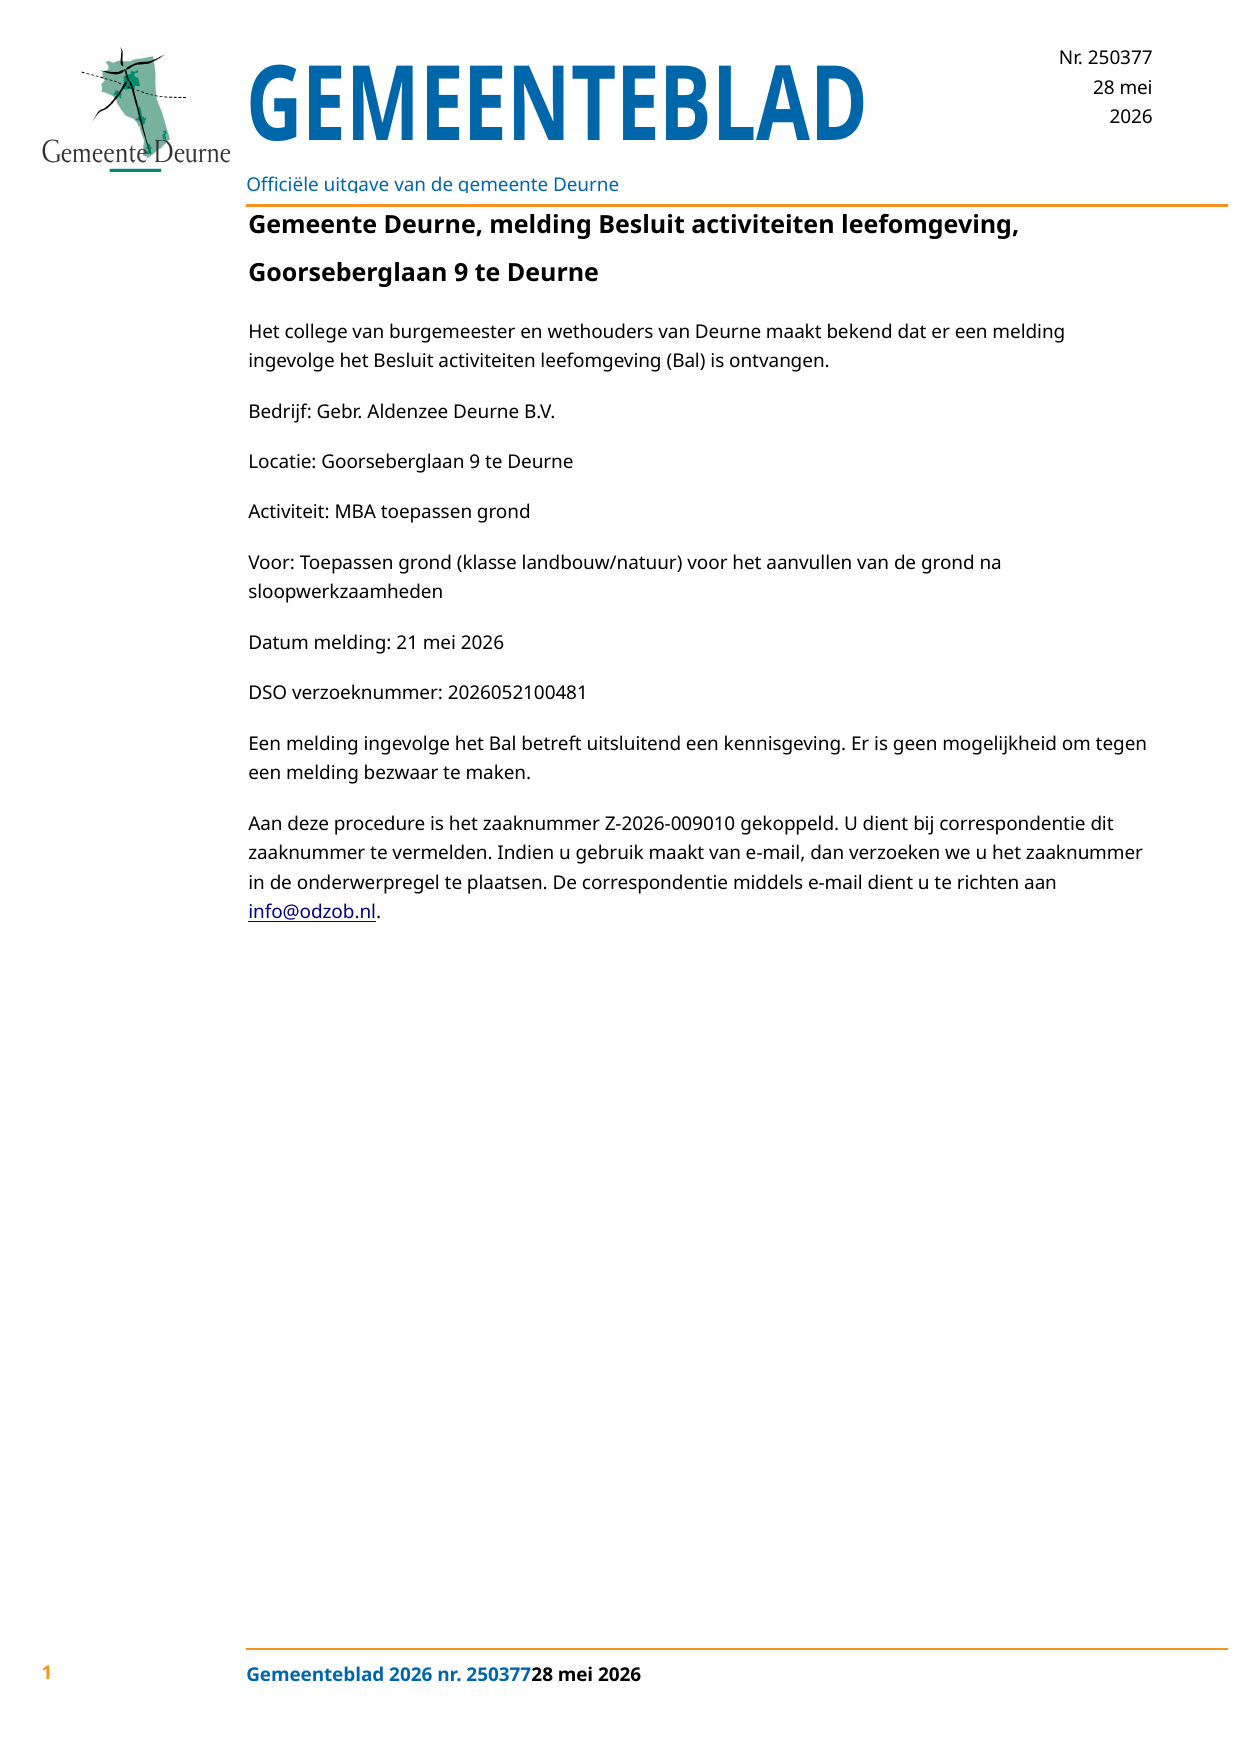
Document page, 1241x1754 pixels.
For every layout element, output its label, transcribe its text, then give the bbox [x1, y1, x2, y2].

text Gemeente Deurne, melding Besluit activiteiten leefomgeving, Goorseberglaan 9​ te Deurne [248, 207, 1152, 288]
text Activiteit: MBA toepassen grond [248, 499, 1152, 524]
text DSO verzoeknummer: 2026052100481 [248, 679, 1152, 705]
picture [41, 47, 231, 172]
text Datum melding: 21 mei 2026 [248, 629, 1152, 655]
text Bedrijf: Gebr. Aldenzee Deurne B.V. [248, 398, 1152, 424]
text Een melding ingevolge het Bal betreft uitsluitend een kennisgeving. Er is geen mogelijkheid om tegen een melding bezwaar te maken. [248, 730, 1152, 785]
text Aan deze procedure is het zaaknummer Z-2026-009010 gekoppeld. U dient bij correspondentie dit zaaknummer te vermelden. Indien u gebruik maakt van e-mail, dan verzoeken we u het zaaknummer in de onderwerpregel te plaatsen. De correspondentie middels e-mail dient u te richten aan info@odzob.nl. [248, 810, 1152, 924]
text Locatie: Goorseberglaan 9​ te Deurne [248, 448, 1152, 474]
text Voor: Toepassen grond (klasse landbouw/natuur) voor het aanvullen van de grond na sloopwerkzaamheden [248, 549, 1152, 604]
text Het college van burgemeester en wethouders van Deurne maakt bekend dat er een melding ingevolge het Besluit activiteiten leefomgeving (Bal) is ontvangen. [248, 318, 1152, 373]
